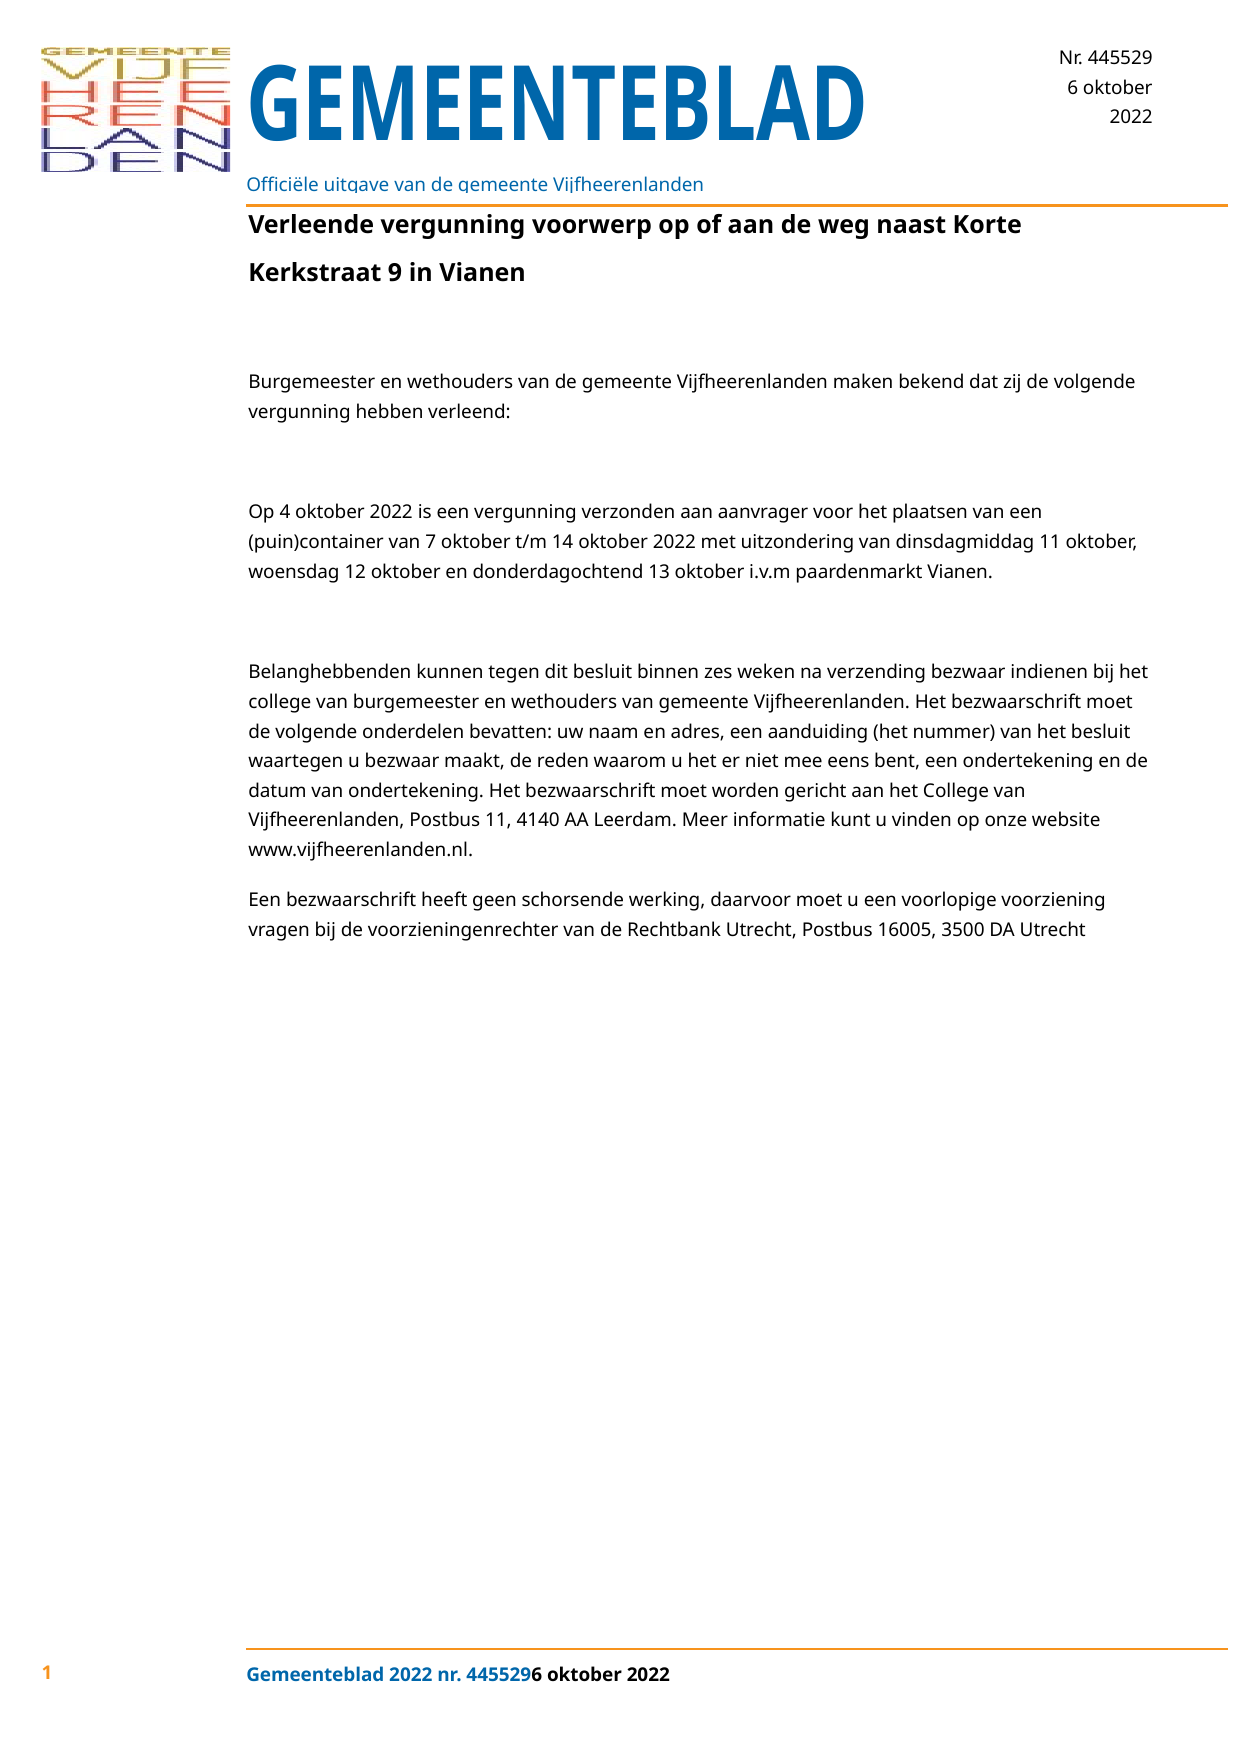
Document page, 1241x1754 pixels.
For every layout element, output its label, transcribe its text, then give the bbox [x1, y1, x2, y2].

text Op 4 oktober 2022 is een vergunning verzonden aan aanvrager voor het plaatsen van een (puin)container van 7 oktober t/m 14 oktober 2022 met uitzondering van dinsdagmiddag 11 oktober, woensdag 12 oktober en donderdagochtend 13 oktober i.v.m paardenmarkt Vianen. [248, 499, 1152, 584]
text Verleende vergunning voorwerp op of aan de weg naast Korte Kerkstraat 9 in Vianen [248, 207, 1152, 288]
text Een bezwaarschrift heeft geen schorsende werking, daarvoor moet u een voorlopige voorziening vragen bij de voorzieningenrechter van de Rechtbank Utrecht, Postbus 16005, 3500 DA Utrecht [248, 887, 1152, 942]
text Belanghebbenden kunnen tegen dit besluit binnen zes weken na verzending bezwaar indienen bij het college van burgemeester en wethouders van gemeente Vijfheerenlanden. Het bezwaarschrift moet de volgende onderdelen bevatten: uw naam en adres, een aanduiding (het nummer) van het besluit waartegen u bezwaar maakt, de reden waarom u het er niet mee eens bent, een ondertekening en de datum van ondertekening. Het bezwaarschrift moet worden gericht aan het College van Vijfheerenlanden, Postbus 11, 4140 AA Leerdam. Meer informatie kunt u vinden op onze website www.vijfheerenlanden.nl. [248, 659, 1152, 862]
picture [41, 47, 231, 172]
text Burgemeester en wethouders van de gemeente Vijfheerenlanden maken bekend dat zij de volgende vergunning hebben verleend: [248, 368, 1152, 424]
